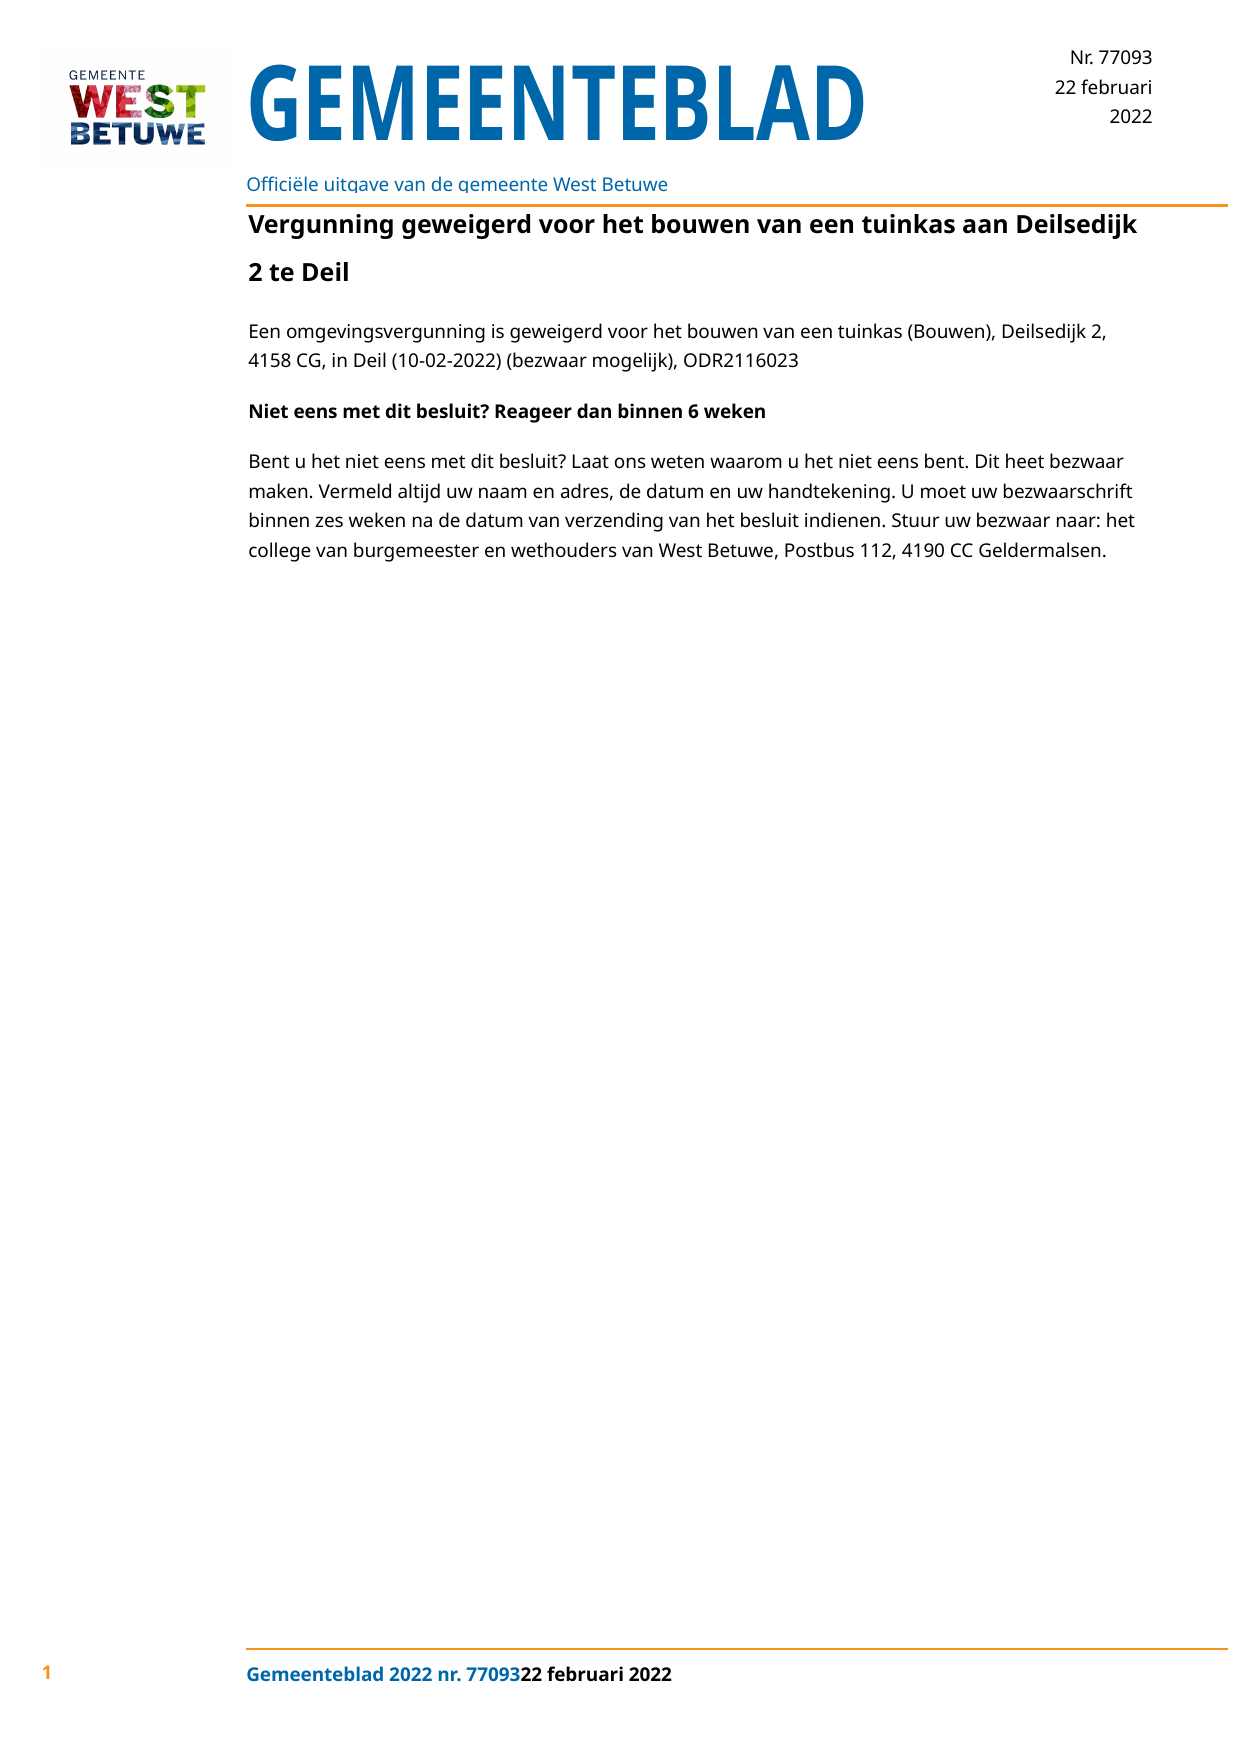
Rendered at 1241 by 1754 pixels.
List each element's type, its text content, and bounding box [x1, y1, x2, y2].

text Niet eens met dit besluit? Reageer dan binnen 6 weken [248, 398, 1152, 424]
text Vergunning geweigerd voor het bouwen van een tuinkas aan Deilsedijk 2 te Deil [248, 207, 1152, 288]
text Bent u het niet eens met dit besluit? Laat ons weten waarom u het niet eens bent. Dit heet bezwaar maken. Vermeld altijd uw naam en adres, de datum en uw handtekening. U moet uw bezwaarschrift binnen zes weken na de datum van verzending van het besluit indienen. Stuur uw bezwaar naar: het college van burgemeester en wethouders van West Betuwe, Postbus 112, 4190 CC Geldermalsen. [248, 448, 1152, 563]
text Een omgevingsvergunning is geweigerd voor het bouwen van een tuinkas (Bouwen), Deilsedijk 2, 4158 CG, in Deil (10-02-2022) (bezwaar mogelijk), ODR2116023 [248, 318, 1152, 373]
picture [41, 47, 231, 172]
